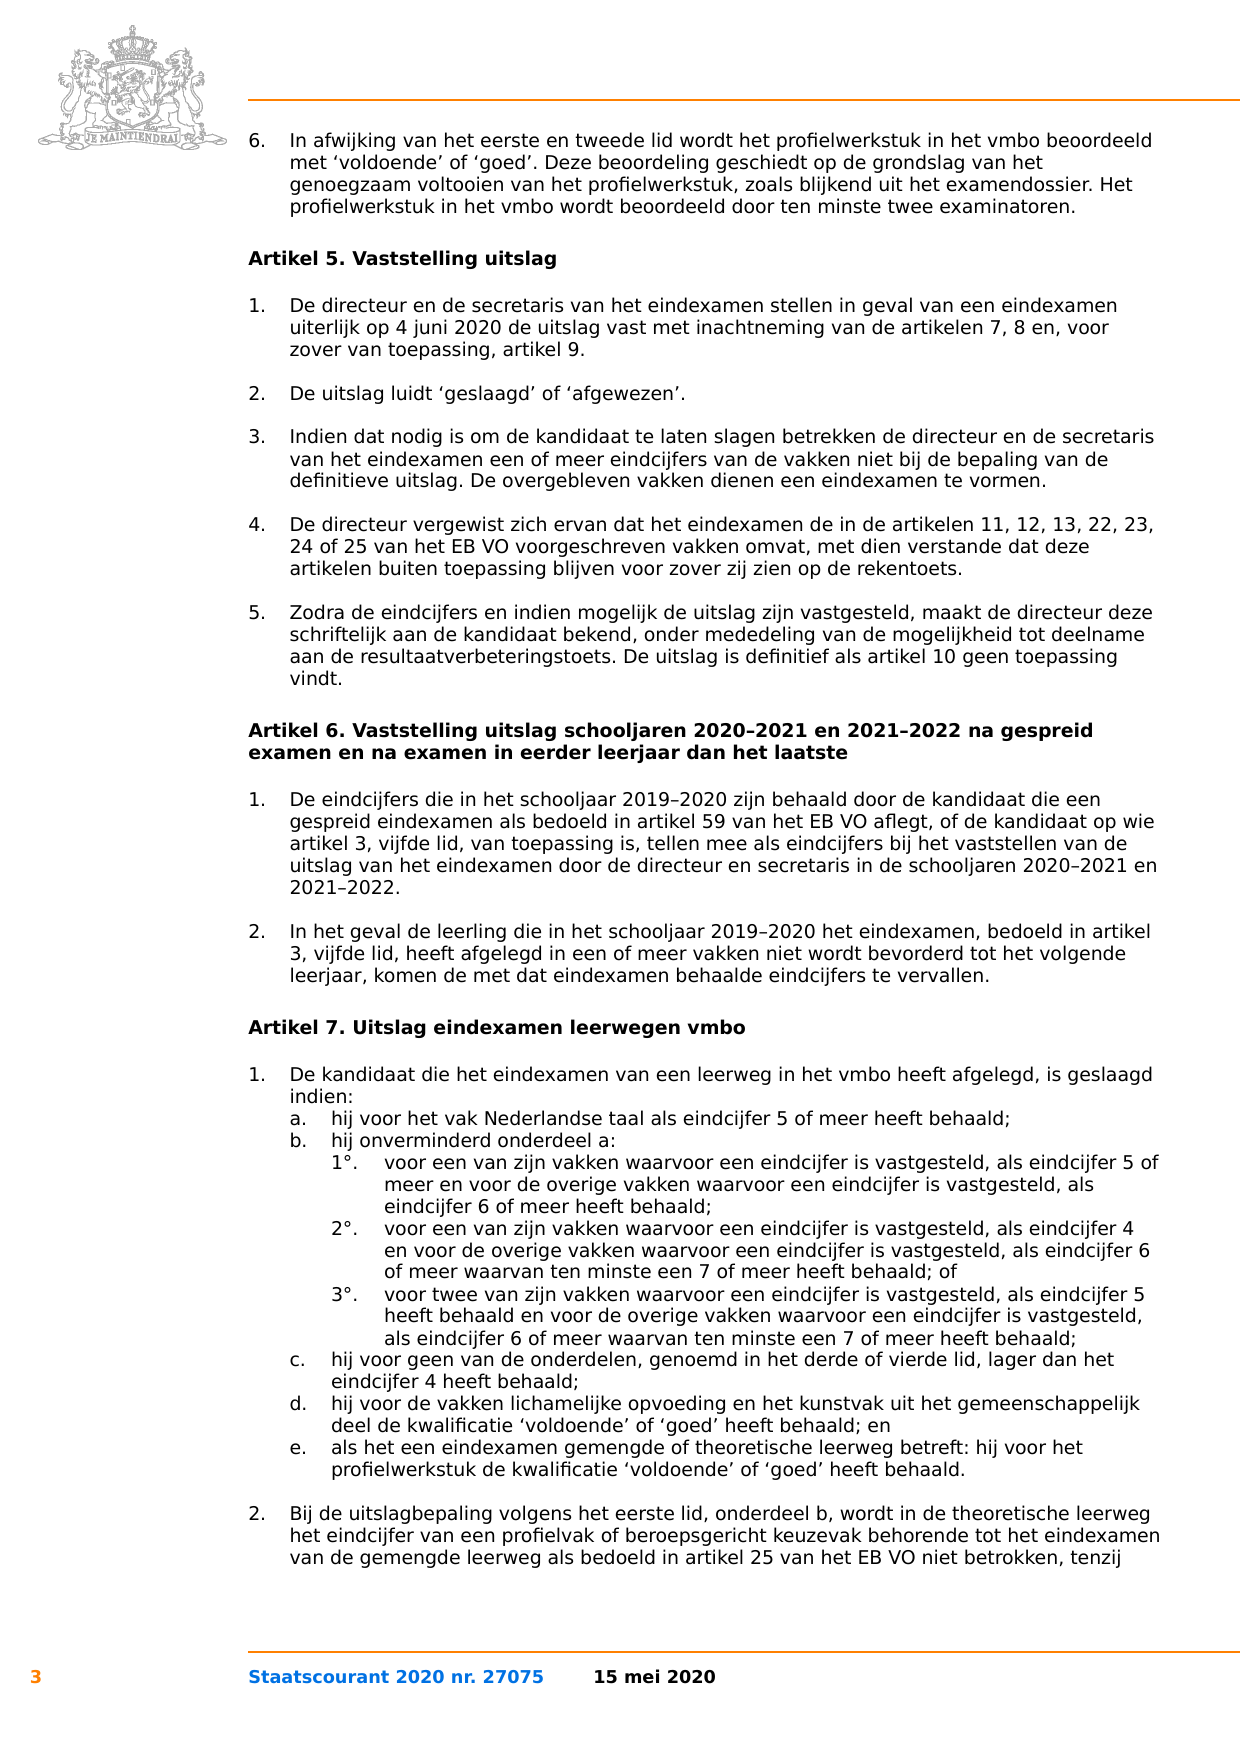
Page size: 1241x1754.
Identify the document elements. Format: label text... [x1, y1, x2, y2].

text a. hij voor het vak Nederlandse taal als eindcijfer 5 of meer heeft behaald; [289, 1108, 1163, 1129]
text 2. Bij de uitslagbepaling volgens het eerste lid, onderdeel b, wordt in de theoretische leerweg het eindcijfer van een profielvak of beroepsgericht keuzevak behorende tot het eindexamen van de gemengde leerweg als bedoeld in artikel 25 van het EB VO niet betrokken, tenzij [248, 1503, 1163, 1569]
text c. hij voor geen van de onderdelen, genoemd in het derde of vierde lid, lager dan het eindcijfer 4 heeft behaald; [289, 1349, 1163, 1393]
subtitle Artikel 6. Vaststelling uitslag schooljaren 2020–2021 en 2021–2022 na gespreid examen en na examen in eerder leerjaar dan het laatste [248, 720, 1163, 764]
text 1. De eindcijfers die in het schooljaar 2019–2020 zijn behaald door de kandidaat die een gespreid eindexamen als bedoeld in artikel 59 van het EB VO aflegt, of de kandidaat op wie artikel 3, vijfde lid, van toepassing is, tellen mee als eindcijfers bij het vaststellen van de uitslag van het eindexamen door de directeur en secretaris in de schooljaren 2020–2021 en 2021–2022. [248, 789, 1163, 899]
text e. als het een eindexamen gemengde of theoretische leerweg betreft: hij voor het profielwerkstuk de kwalificatie ‘voldoende’ of ‘goed’ heeft behaald. [289, 1437, 1163, 1481]
text 1. De kandidaat die het eindexamen van een leerweg in het vmbo heeft afgelegd, is geslaagd indien: [248, 1064, 1163, 1108]
text 3. Indien dat nodig is om de kandidaat te laten slagen betrekken de directeur en de secretaris van het eindexamen een of meer eindcijfers van de vakken niet bij de bepaling van de definitieve uitslag. De overgebleven vakken dienen een eindexamen te vormen. [248, 426, 1163, 492]
text 6. In afwijking van het eerste en tweede lid wordt het profielwerkstuk in het vmbo beoordeeld met ‘voldoende’ of ‘goed’. Deze beoordeling geschiedt op de grondslag van het genoegzaam voltooien van het profielwerkstuk, zoals blijkend uit het examendossier. Het profielwerkstuk in het vmbo wordt beoordeeld door ten minste twee examinatoren. [248, 130, 1163, 218]
picture [38, 25, 227, 150]
subtitle Artikel 7. Uitslag eindexamen leerwegen vmbo [248, 1017, 1163, 1039]
text 2. In het geval de leerling die in het schooljaar 2019–2020 het eindexamen, bedoeld in artikel 3, vijfde lid, heeft afgelegd in een of meer vakken niet wordt bevorderd tot het volgende leerjaar, komen de met dat eindexamen behaalde eindcijfers te vervallen. [248, 921, 1163, 987]
text 3°. voor twee van zijn vakken waarvoor een eindcijfer is vastgesteld, als eindcijfer 5 heeft behaald en voor de overige vakken waarvoor een eindcijfer is vastgesteld, als eindcijfer 6 of meer waarvan ten minste een 7 of meer heeft behaald; [331, 1283, 1163, 1349]
subtitle Artikel 5. Vaststelling uitslag [248, 248, 1163, 270]
text 1°. voor een van zijn vakken waarvoor een eindcijfer is vastgesteld, als eindcijfer 5 of meer en voor de overige vakken waarvoor een eindcijfer is vastgesteld, als eindcijfer 6 of meer heeft behaald; [331, 1152, 1163, 1217]
text 5. Zodra de eindcijfers en indien mogelijk de uitslag zijn vastgesteld, maakt de directeur deze schriftelijk aan de kandidaat bekend, onder mededeling van de mogelijkheid tot deelname aan de resultaatverbeteringstoets. De uitslag is definitief als artikel 10 geen toepassing vindt. [248, 602, 1163, 690]
text 2. De uitslag luidt ‘geslaagd’ of ‘afgewezen’. [248, 383, 1163, 404]
text 1. De directeur en de secretaris van het eindexamen stellen in geval van een eindexamen uiterlijk op 4 juni 2020 de uitslag vast met inachtneming van de artikelen 7, 8 en, voor zover van toepassing, artikel 9. [248, 295, 1163, 361]
text 2°. voor een van zijn vakken waarvoor een eindcijfer is vastgesteld, als eindcijfer 4 en voor de overige vakken waarvoor een eindcijfer is vastgesteld, als eindcijfer 6 of meer waarvan ten minste een 7 of meer heeft behaald; of [331, 1217, 1163, 1283]
text b. hij onverminderd onderdeel a: [289, 1129, 1163, 1152]
text 4. De directeur vergewist zich ervan dat het eindexamen de in de artikelen 11, 12, 13, 22, 23, 24 of 25 van het EB VO voorgeschreven vakken omvat, met dien verstande dat deze artikelen buiten toepassing blijven voor zover zij zien op de rekentoets. [248, 514, 1163, 580]
text d. hij voor de vakken lichamelijke opvoeding en het kunstvak uit het gemeenschappelijk deel de kwalificatie ‘voldoende’ of ‘goed’ heeft behaald; en [289, 1393, 1163, 1437]
